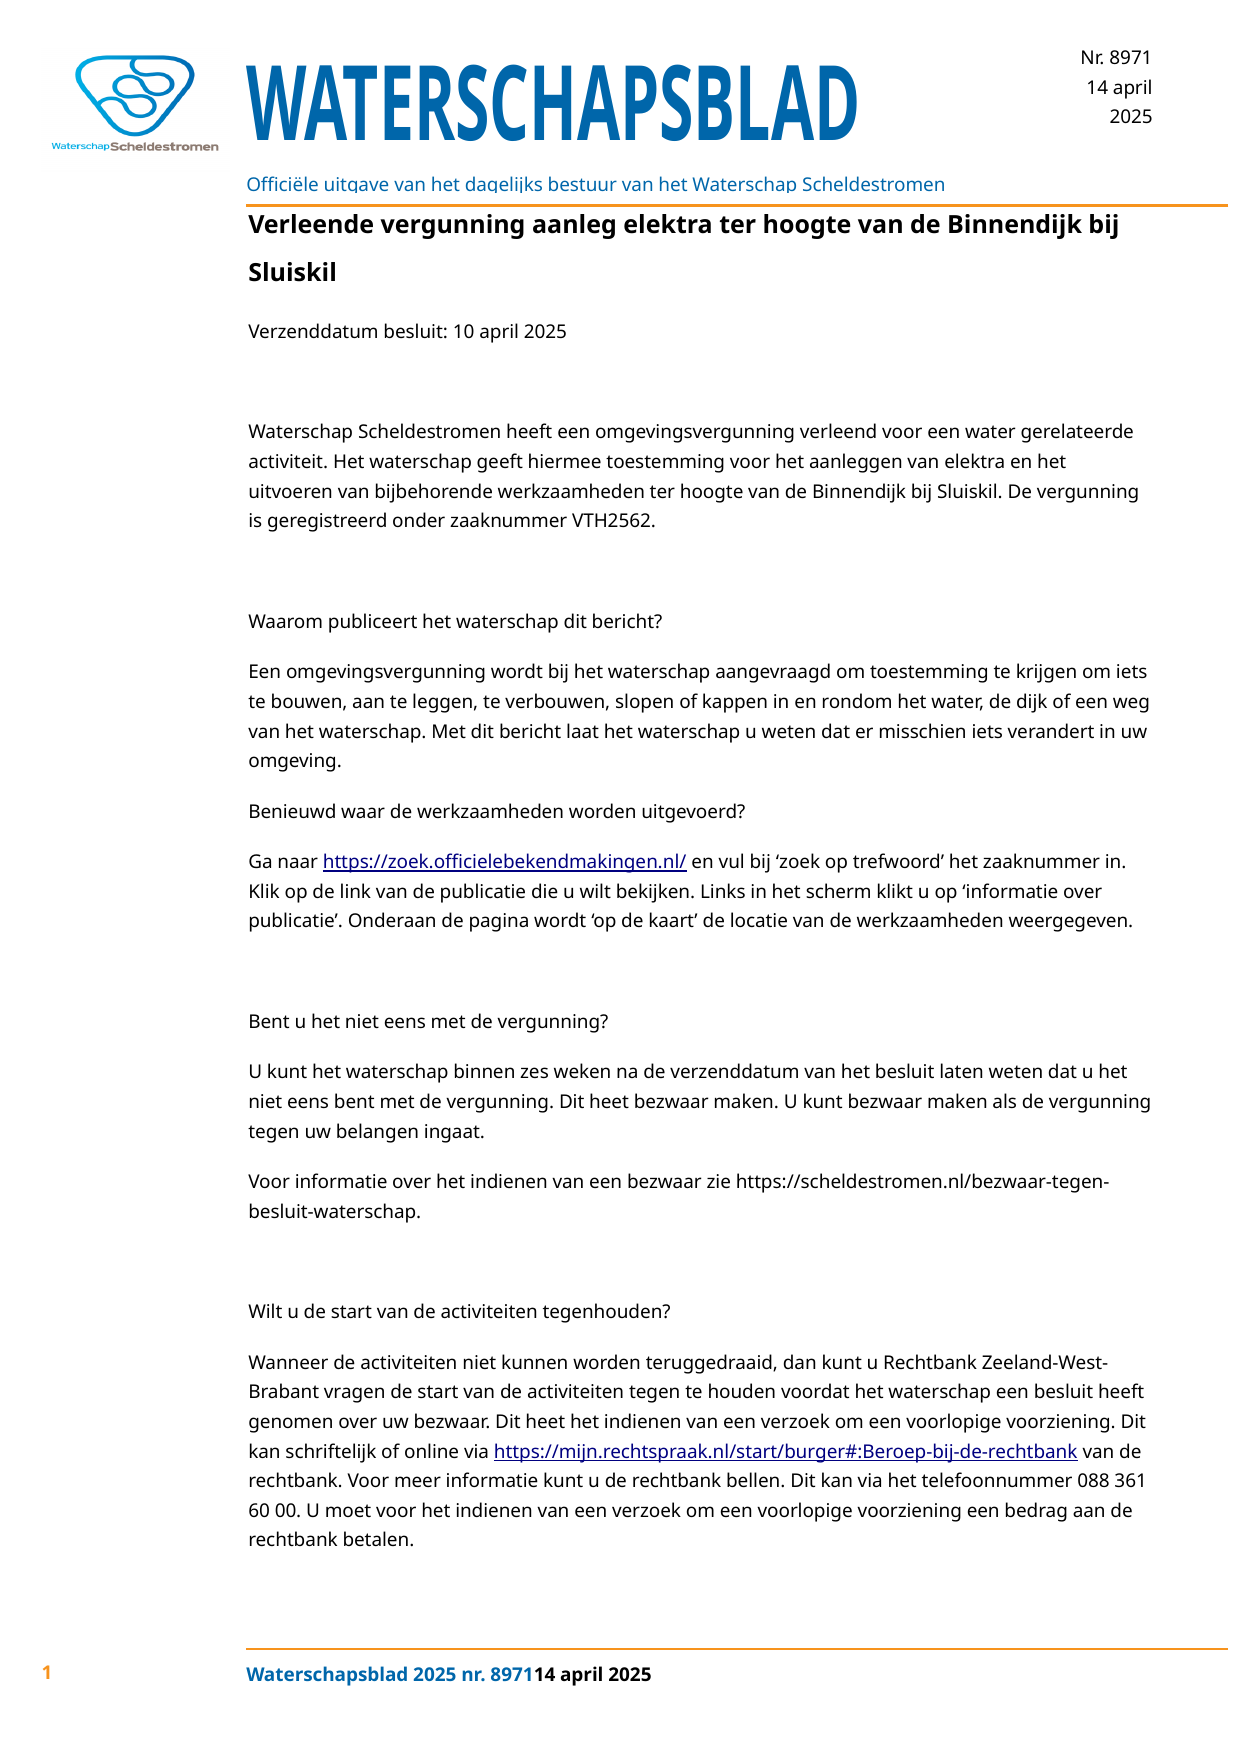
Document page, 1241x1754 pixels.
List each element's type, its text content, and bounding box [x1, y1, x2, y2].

text Verleende vergunning aanleg elektra ter hoogte van de Binnendijk bij Sluiskil [248, 207, 1152, 288]
text U kunt het waterschap binnen zes weken na de verzenddatum van het besluit laten weten dat u het niet eens bent met de vergunning. Dit heet bezwaar maken. U kunt bezwaar maken als de vergunning tegen uw belangen ingaat. [248, 1059, 1152, 1144]
text Verzenddatum besluit: 10 april 2025 [248, 318, 1152, 344]
text Wanneer de activiteiten niet kunnen worden teruggedraaid, dan kunt u Rechtbank Zeeland-West-Brabant vragen de start van de activiteiten tegen te houden voordat het waterschap een besluit heeft genomen over uw bezwaar. Dit heet het indienen van een verzoek om een voorlopige voorziening. Dit kan schriftelijk of online via https://mijn.rechtspraak.nl/start/burger#:Beroep-bij-de-rechtbank van de rechtbank. Voor meer informatie kunt u de rechtbank bellen. Dit kan via het telefoonnummer 088 361 60 00. U moet voor het indienen van een verzoek om een voorlopige voorziening een bedrag aan de rechtbank betalen. [248, 1349, 1152, 1552]
text Benieuwd waar de werkzaamheden worden uitgevoerd? [248, 798, 1152, 824]
picture [41, 47, 231, 172]
text Voor informatie over het indienen van een bezwaar zie https://scheldestromen.nl/bezwaar-tegen-besluit-waterschap. [248, 1168, 1152, 1224]
text Bent u het niet eens met de vergunning? [248, 1008, 1152, 1034]
text Wilt u de start van de activiteiten tegenhouden? [248, 1299, 1152, 1324]
text Waarom publiceert het waterschap dit bericht? [248, 608, 1152, 634]
text Waterschap Scheldestromen heeft een omgevingsvergunning verleend voor een water gerelateerde activiteit. Het waterschap geeft hiermee toestemming voor het aanleggen van elektra en het uitvoeren van bijbehorende werkzaamheden ter hoogte van de Binnendijk bij Sluiskil. De vergunning is geregistreerd onder zaaknummer VTH2562. [248, 419, 1152, 533]
text Een omgevingsvergunning wordt bij het waterschap aangevraagd om toestemming te krijgen om iets te bouwen, aan te leggen, te verbouwen, slopen of kappen in en rondom het water, de dijk of een weg van het waterschap. Met dit bericht laat het waterschap u weten dat er misschien iets verandert in uw omgeving. [248, 659, 1152, 773]
text Ga naar https://zoek.officielebekendmakingen.nl/ en vul bij ‘zoek op trefwoord’ het zaaknummer in. Klik op de link van de publicatie die u wilt bekijken. Links in het scherm klikt u op ‘informatie over publicatie’. Onderaan de pagina wordt ‘op de kaart’ de locatie van de werkzaamheden weergegeven. [248, 848, 1152, 933]
